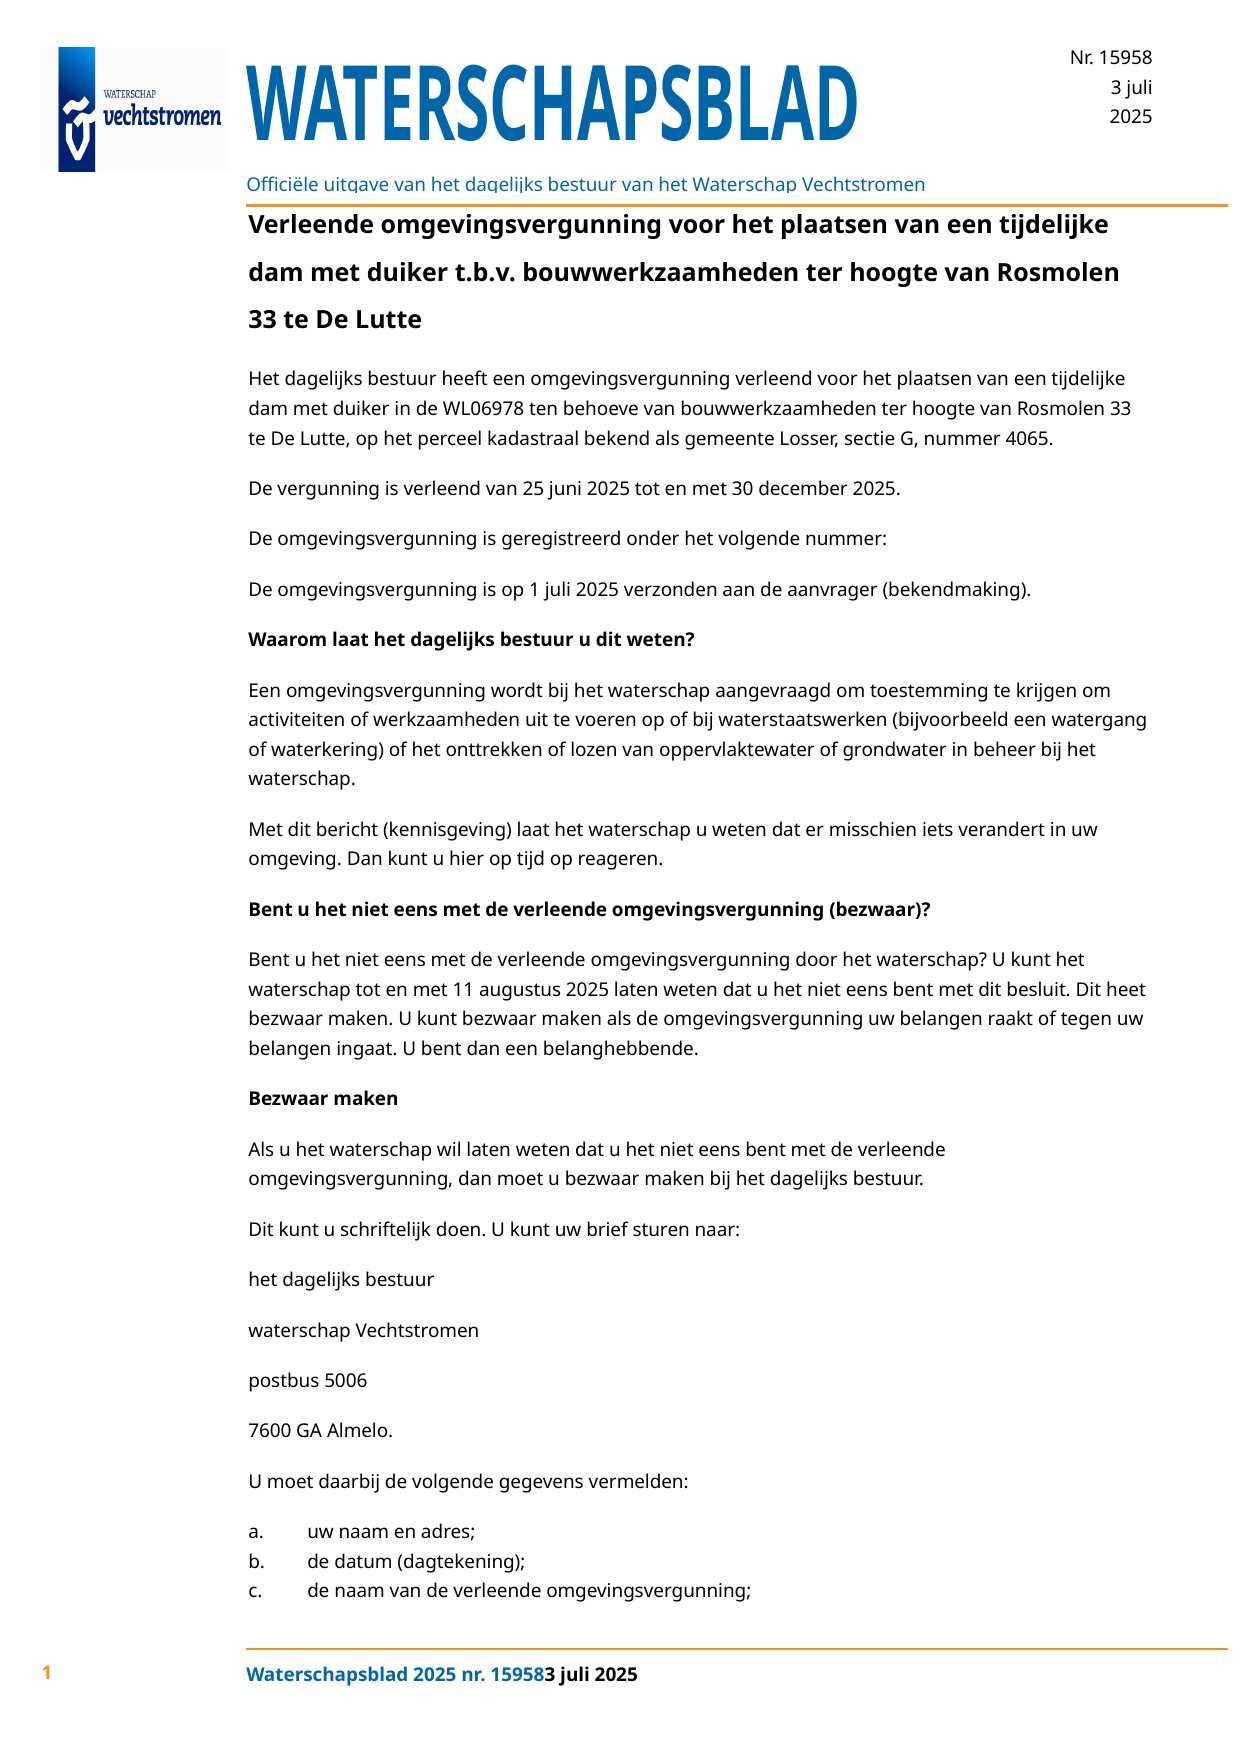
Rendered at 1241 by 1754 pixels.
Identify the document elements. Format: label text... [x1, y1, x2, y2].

list de datum (dagtekening); [248, 1548, 1152, 1574]
text Dit kunt u schriftelijk doen. U kunt uw brief sturen naar: [248, 1216, 1152, 1242]
text het dagelijks bestuur [248, 1266, 1152, 1292]
text U moet daarbij de volgende gegevens vermelden: [248, 1468, 1152, 1494]
text Bezwaar maken [248, 1086, 1152, 1111]
text De omgevingsvergunning is op 1 juli 2025 verzonden aan de aanvrager (bekendmaking). [248, 576, 1152, 602]
text De omgevingsvergunning is geregistreerd onder het volgende nummer: [248, 526, 1152, 551]
text Met dit bericht (kennisgeving) laat het waterschap u weten dat er misschien iets verandert in uw omgeving. Dan kunt u hier op tijd op reageren. [248, 816, 1152, 871]
picture [41, 47, 231, 172]
text Het dagelijks bestuur heeft een omgevingsvergunning verleend voor het plaatsen van een tijdelijke dam met duiker in de WL06978 ten behoeve van bouwwerkzaamheden ter hoogte van Rosmolen 33 te De Lutte, op het perceel kadastraal bekend als gemeente Losser, sectie G, nummer 4065. [248, 366, 1152, 450]
list uw naam en adres; [248, 1518, 1152, 1544]
text Bent u het niet eens met de verleende omgevingsvergunning (bezwaar)? [248, 896, 1152, 922]
text waterschap Vechtstromen [248, 1317, 1152, 1342]
text 7600 GA Almelo. [248, 1418, 1152, 1443]
text Verleende omgevingsvergunning voor het plaatsen van een tijdelijke dam met duiker t.b.v. bouwwerkzaamheden ter hoogte van Rosmolen 33 te De Lutte [248, 207, 1152, 336]
text postbus 5006 [248, 1367, 1152, 1393]
text Bent u het niet eens met de verleende omgevingsvergunning door het waterschap? U kunt het waterschap tot en met 11 augustus 2025 laten weten dat u het niet eens bent met dit besluit. Dit heet bezwaar maken. U kunt bezwaar maken als de omgevingsvergunning uw belangen raakt of tegen uw belangen ingaat. U bent dan een belanghebbende. [248, 946, 1152, 1061]
text De vergunning is verleend van 25 juni 2025 tot en met 30 december 2025. [248, 475, 1152, 501]
text Als u het waterschap wil laten weten dat u het niet eens bent met de verleende omgevingsvergunning, dan moet u bezwaar maken bij het dagelijks bestuur. [248, 1136, 1152, 1191]
text Een omgevingsvergunning wordt bij het waterschap aangevraagd om toestemming te krijgen om activiteiten of werkzaamheden uit te voeren op of bij waterstaatswerken (bijvoorbeeld een watergang of waterkering) of het onttrekken of lozen van oppervlaktewater of grondwater in beheer bij het waterschap. [248, 677, 1152, 791]
list de naam van de verleende omgevingsvergunning; [248, 1578, 1152, 1603]
text Waarom laat het dagelijks bestuur u dit weten? [248, 626, 1152, 652]
